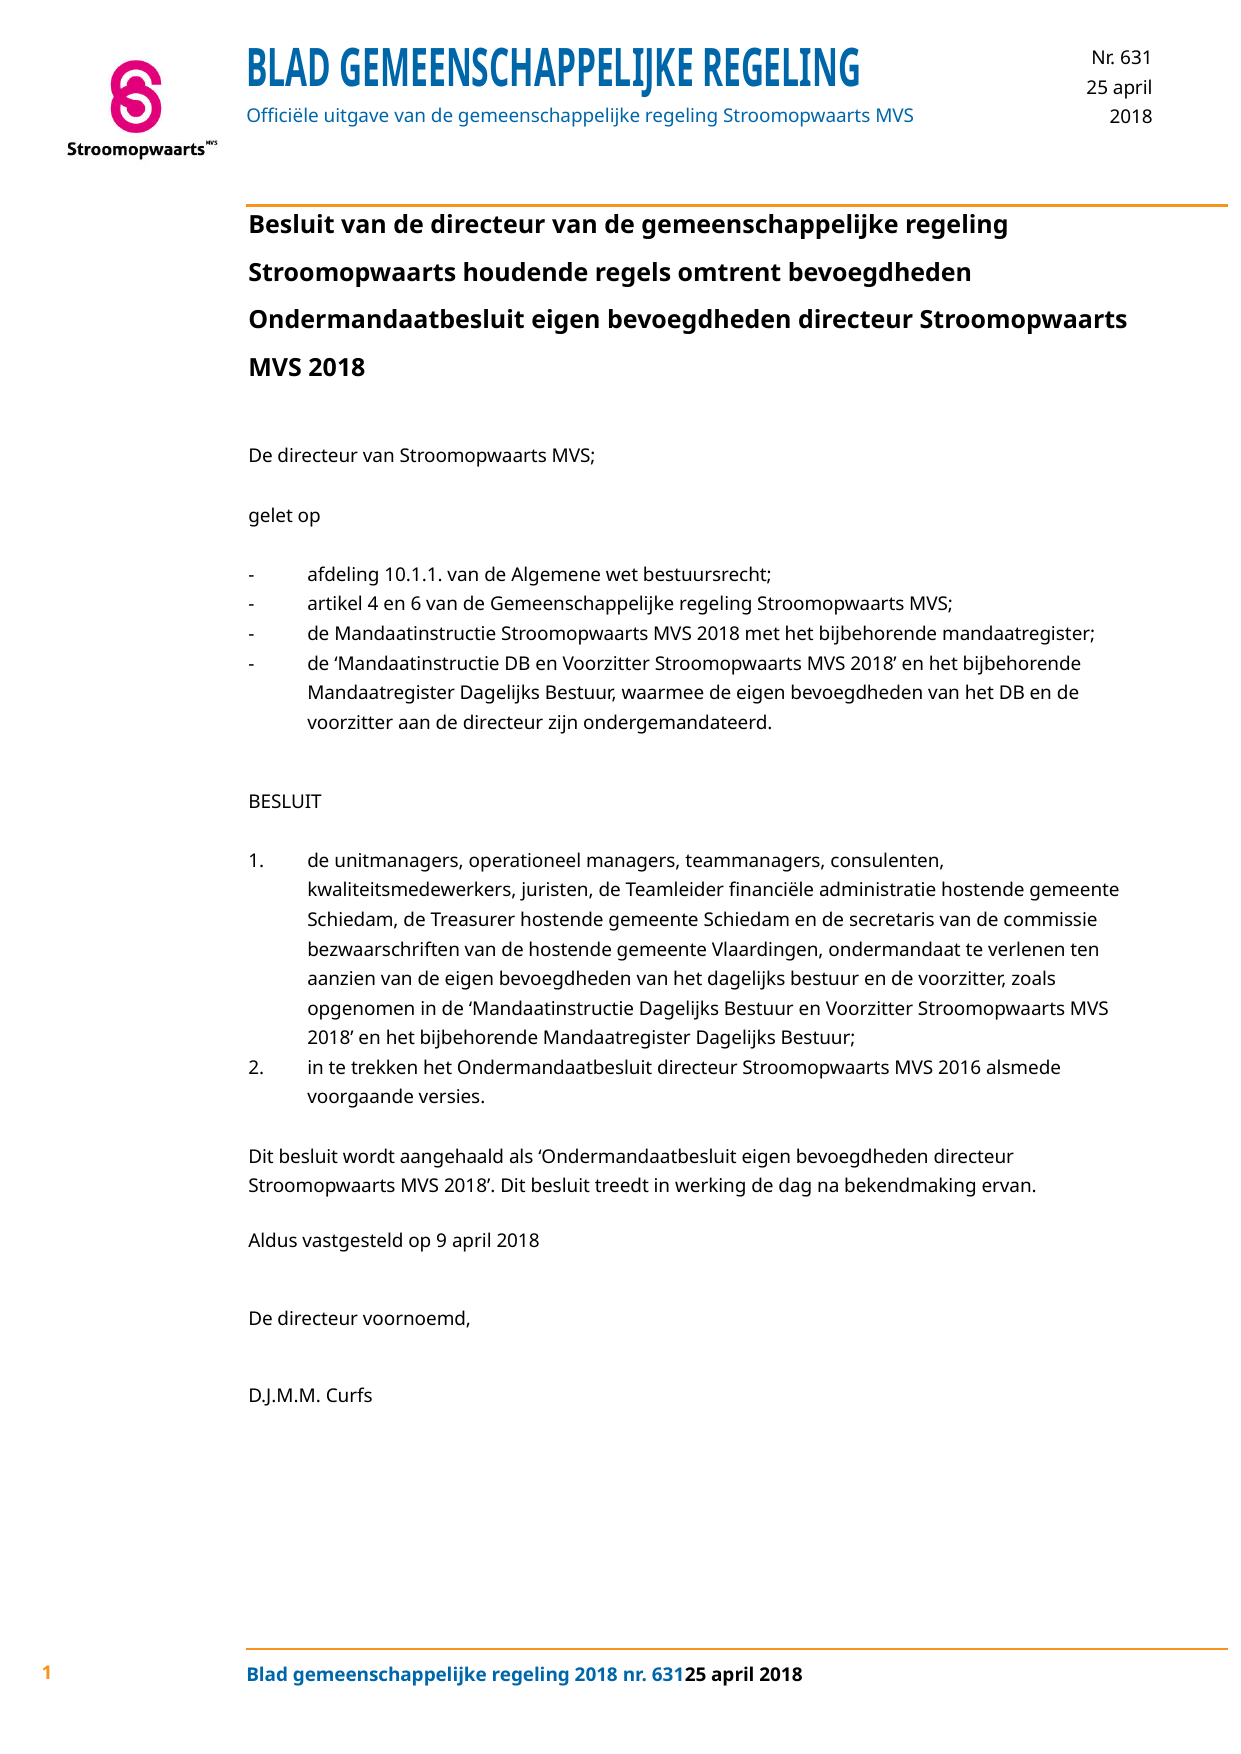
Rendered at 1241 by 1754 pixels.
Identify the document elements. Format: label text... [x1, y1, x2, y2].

list artikel 4 en 6 van de Gemeenschappelijke regeling Stroomopwaarts MVS; [248, 591, 1152, 616]
list de Mandaatinstructie Stroomopwaarts MVS 2018 met het bijbehorende mandaatregister; [248, 620, 1152, 646]
text Aldus vastgesteld op 9 april 2018 [248, 1228, 1152, 1253]
list in te trekken het Ondermandaatbesluit directeur Stroomopwaarts MVS 2016 alsmede voorgaande versies. [248, 1054, 1152, 1109]
text BESLUIT [248, 788, 1152, 813]
list afdeling 10.1.1. van de Algemene wet bestuursrecht; [248, 561, 1152, 587]
text De directeur voornoemd, [248, 1305, 1152, 1331]
text D.J.M.M. Curfs [248, 1382, 1152, 1408]
text gelet op [248, 502, 1152, 528]
text De directeur van Stroomopwaarts MVS; [248, 443, 1152, 468]
text Besluit van de directeur van de gemeenschappelijke regeling Stroomopwaarts houdende regels omtrent bevoegdheden Ondermandaatbesluit eigen bevoegdheden directeur Stroomopwaarts MVS 2018 [248, 207, 1152, 384]
text Dit besluit wordt aangehaald als ‘Ondermandaatbesluit eigen bevoegdheden directeur Stroomopwaarts MVS 2018’. Dit besluit treedt in werking de dag na bekendmaking ervan. [248, 1143, 1152, 1198]
list de ‘Mandaatinstructie DB en Voorzitter Stroomopwaarts MVS 2018’ en het bijbehorende Mandaatregister Dagelijks Bestuur, waarmee de eigen bevoegdheden van het DB en de voorzitter aan de directeur zijn ondergemandateerd. [248, 650, 1152, 735]
picture [41, 47, 231, 172]
list de unitmanagers, operationeel managers, teammanagers, consulenten, kwaliteitsmedewerkers, juristen, de Teamleider financiële administratie hostende gemeente Schiedam, de Treasurer hostende gemeente Schiedam en de secretaris van de commissie bezwaarschriften van de hostende gemeente Vlaardingen, ondermandaat te verlenen ten aanzien van de eigen bevoegdheden van het dagelijks bestuur en de voorzitter, zoals opgenomen in de ‘Mandaatinstructie Dagelijks Bestuur en Voorzitter Stroomopwaarts MVS 2018’ en het bijbehorende Mandaatregister Dagelijks Bestuur; [248, 847, 1152, 1050]
